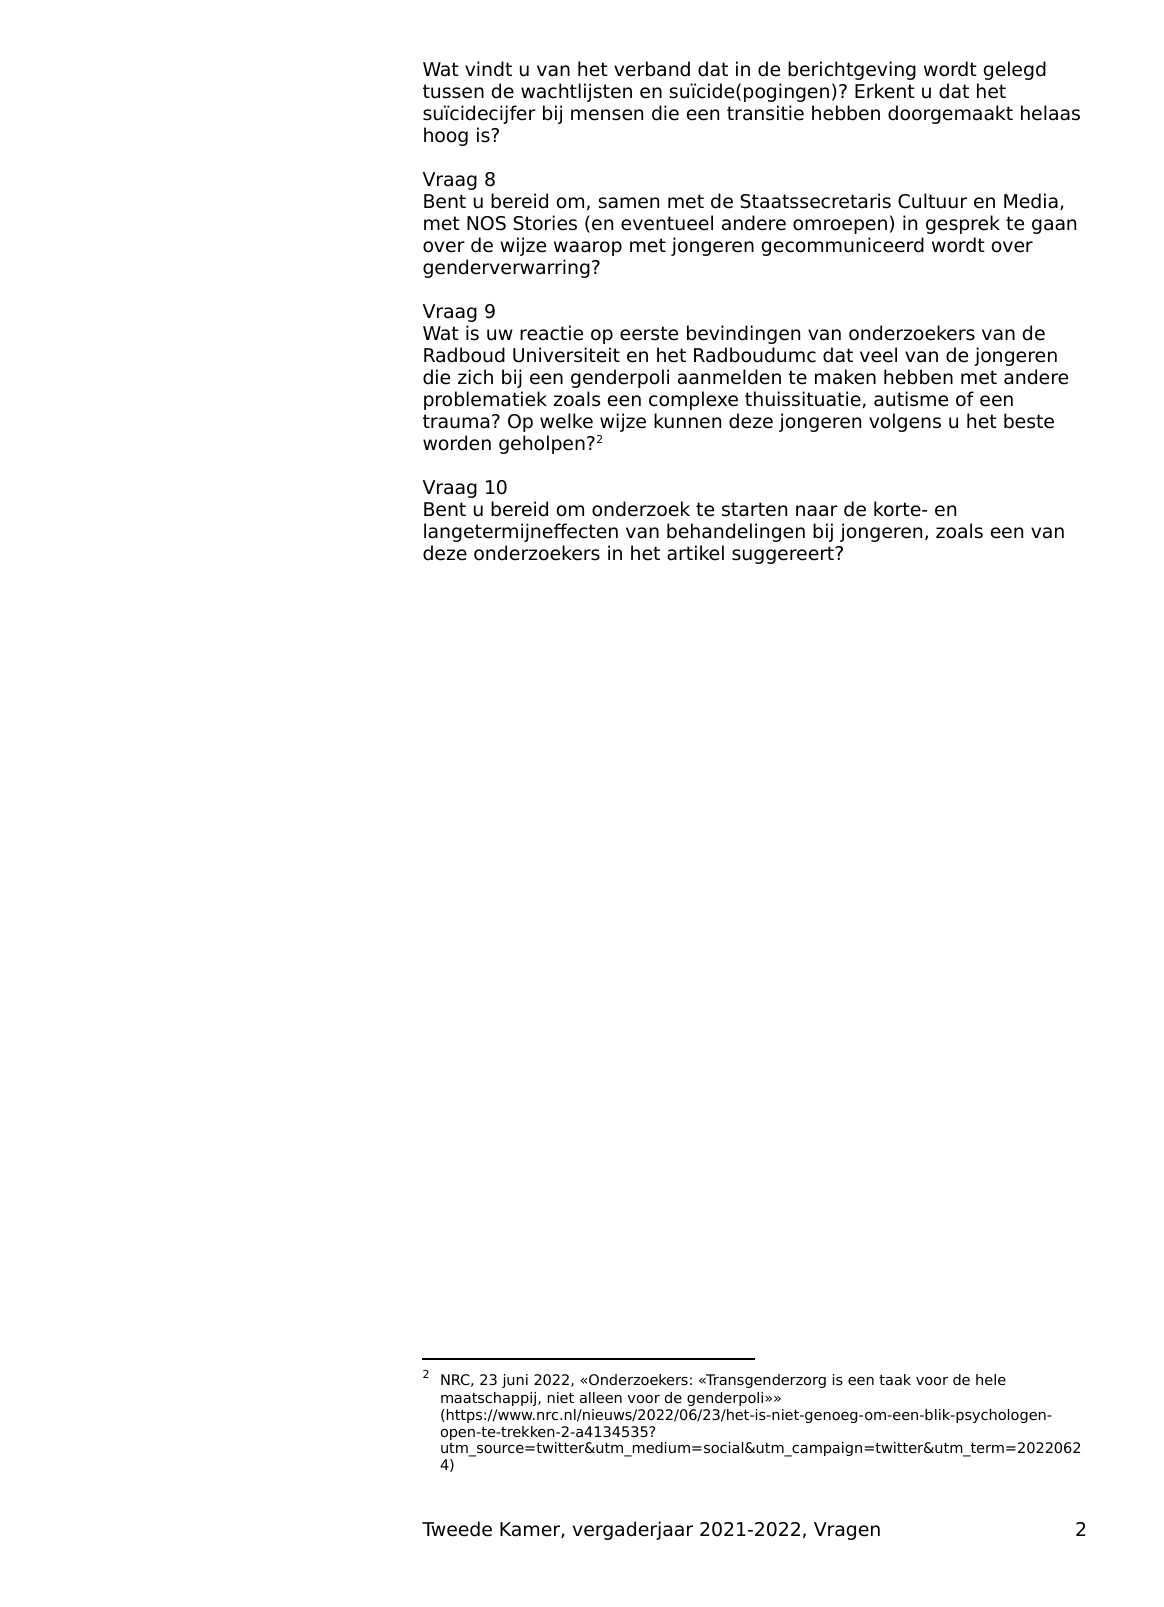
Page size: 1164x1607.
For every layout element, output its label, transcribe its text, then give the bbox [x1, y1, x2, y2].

text Bent u bereid om onderzoek te starten naar de korte- en langetermijneffecten van behandelingen bij jongeren, zoals een van deze onderzoekers in het artikel suggereert? [422, 499, 1087, 565]
text Wat is uw reactie op eerste bevindingen van onderzoekers van de Radboud Universiteit en het Radboudumc dat veel van de jongeren die zich bij een genderpoli aanmelden te maken hebben met andere problematiek zoals een complexe thuissituatie, autisme of een trauma? Op welke wijze kunnen deze jongeren volgens u het beste worden geholpen? [422, 323, 1087, 455]
text Wat vindt u van het verband dat in de berichtgeving wordt gelegd tussen de wachtlijsten en suïcide(pogingen)? Erkent u dat het suïcidecijfer bij mensen die een transitie hebben doorgemaakt helaas hoog is? [422, 59, 1087, 147]
text Vraag 9 [422, 301, 1087, 323]
text NRC, 23 juni 2022, «Onderzoekers: «Transgenderzorg is een taak voor de hele maatschappij, niet alleen voor de genderpoli»» (https://www.nrc.nl/nieuws/2022/06/23/het-is-niet-genoeg-om-een-blik-psychologen-open-te-trekken-2-a4134535?utm_source=twitter&utm_medium=social&utm_campaign=twitter&utm_term=20220624) [422, 1368, 1087, 1474]
text Vraag 10 [422, 477, 1087, 499]
text Bent u bereid om, samen met de Staatssecretaris Cultuur en Media, met NOS Stories (en eventueel andere omroepen) in gesprek te gaan over de wijze waarop met jongeren gecommuniceerd wordt over genderverwarring? [422, 191, 1087, 279]
text Vraag 8 [422, 169, 1087, 191]
